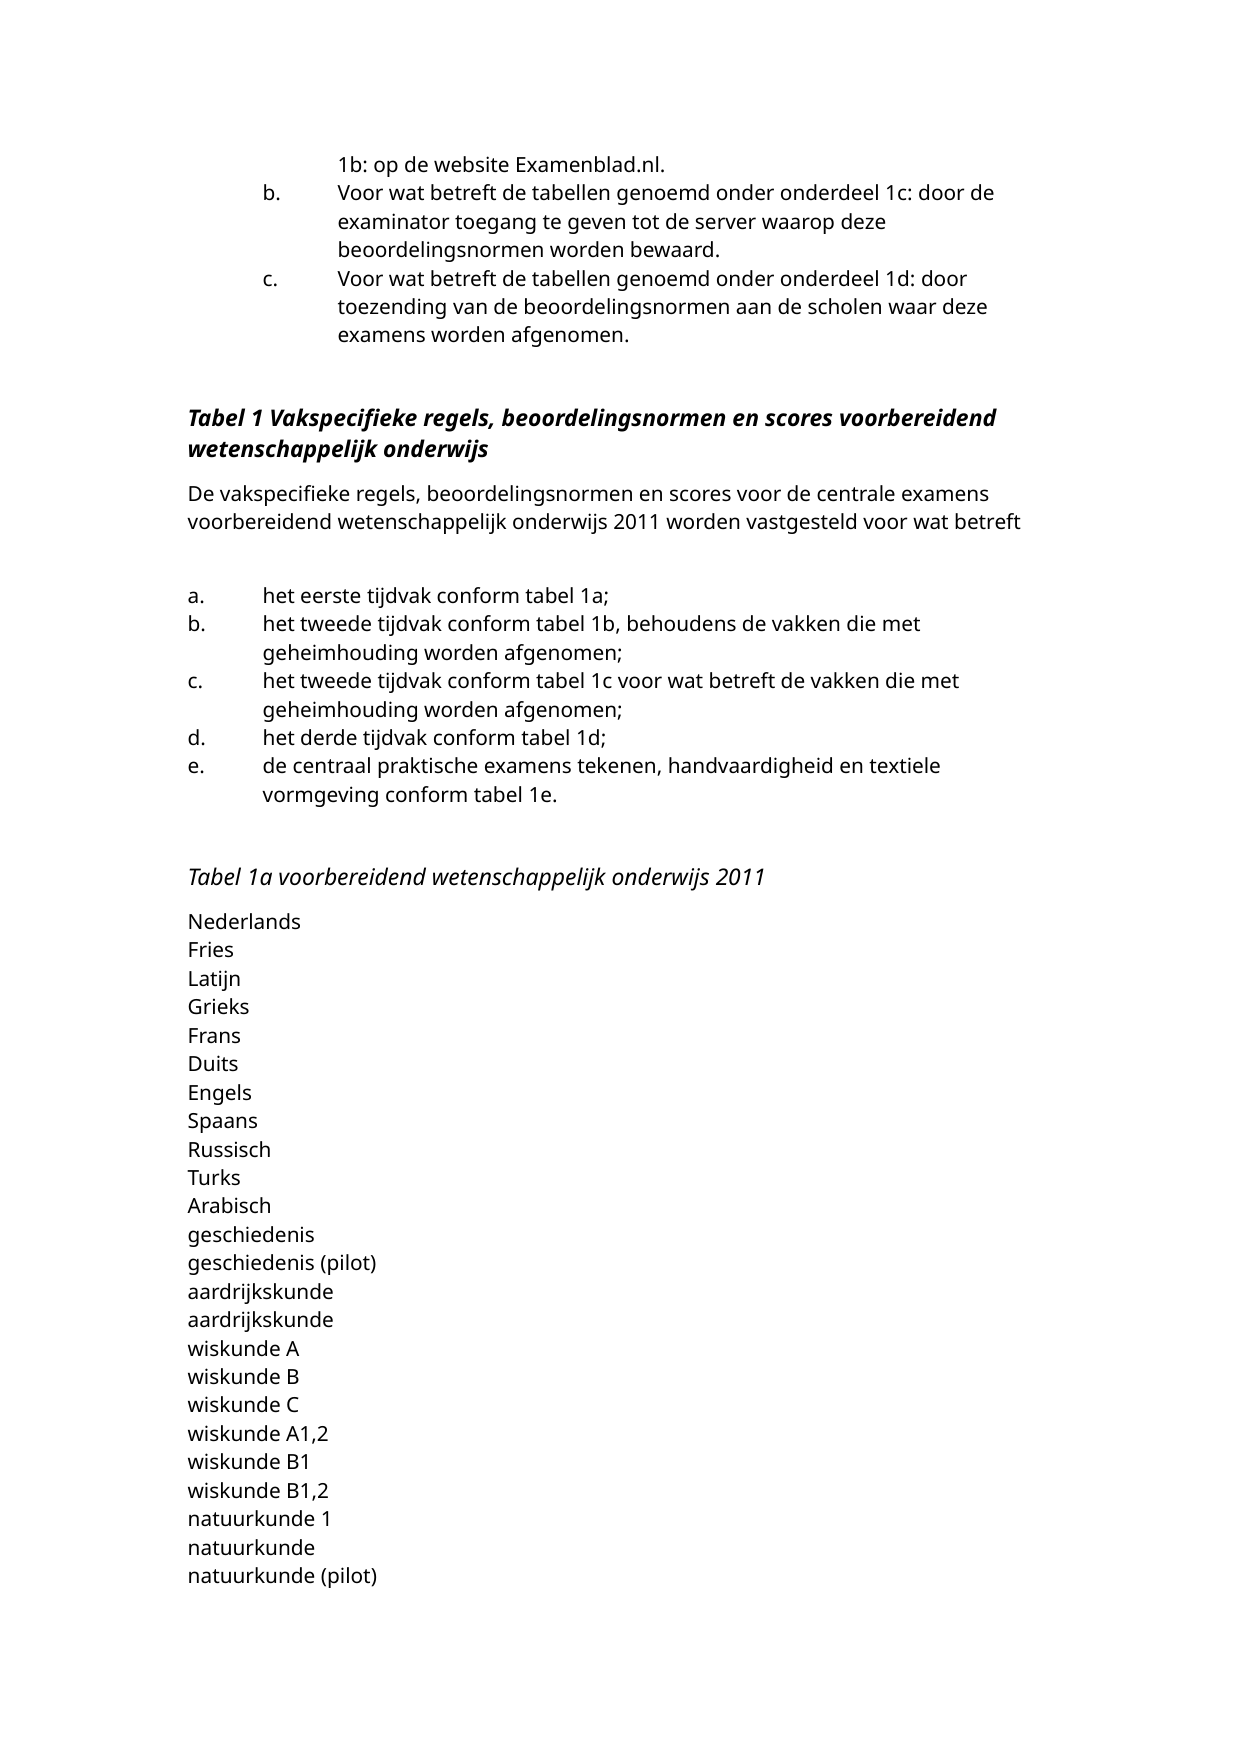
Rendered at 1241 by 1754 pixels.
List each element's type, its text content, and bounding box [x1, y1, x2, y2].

list het derde tijdvak conform tabel 1d; [187, 723, 1053, 752]
text aardrijkskunde [187, 1277, 1053, 1305]
text geschiedenis [187, 1220, 1053, 1248]
subtitle Tabel 1a voorbereidend wetenschappelijk onderwijs 2011 [187, 861, 1053, 892]
text Spaans [187, 1106, 1053, 1135]
text Fries [187, 936, 1053, 964]
text Turks [187, 1163, 1053, 1192]
text wiskunde C [187, 1391, 1053, 1419]
text natuurkunde 1 [187, 1504, 1053, 1533]
text wiskunde A1,2 [187, 1419, 1053, 1447]
subtitle Tabel 1 Vakspecifieke regels, beoordelingsnormen en scores voorbereidend wetenschappelijk onderwijs [187, 402, 1053, 464]
text aardrijkskunde [187, 1305, 1053, 1334]
text Latijn [187, 964, 1053, 992]
list de centraal praktische examens tekenen, handvaardigheid en textiele vormgeving conform tabel 1e. [187, 752, 1053, 808]
text natuurkunde (pilot) [187, 1561, 1053, 1590]
text Arabisch [187, 1192, 1053, 1220]
list het eerste tijdvak conform tabel 1a; [187, 581, 1053, 609]
list 1b: op de website Examenblad.nl. [262, 150, 1053, 178]
text natuurkunde [187, 1533, 1053, 1561]
text Engels [187, 1078, 1053, 1106]
text Duits [187, 1049, 1053, 1078]
text wiskunde A [187, 1334, 1053, 1362]
text wiskunde B1,2 [187, 1476, 1053, 1504]
text Russisch [187, 1135, 1053, 1163]
text Nederlands [187, 907, 1053, 936]
list het tweede tijdvak conform tabel 1c voor wat betreft de vakken die met geheimhouding worden afgenomen; [187, 666, 1053, 723]
text Frans [187, 1021, 1053, 1049]
text De vakspecifieke regels, beoordelingsnormen en scores voor de centrale examens voorbereidend wetenschappelijk onderwijs 2011 worden vastgesteld voor wat betreft [187, 479, 1053, 536]
list Voor wat betreft de tabellen genoemd onder onderdeel 1c: door de examinator toegang te geven tot de server waarop deze beoordelingsnormen worden bewaard. [262, 178, 1053, 264]
list Voor wat betreft de tabellen genoemd onder onderdeel 1d: door toezending van de beoordelingsnormen aan de scholen waar deze examens worden afgenomen. [262, 264, 1053, 349]
text wiskunde B1 [187, 1447, 1053, 1476]
list het tweede tijdvak conform tabel 1b, behoudens de vakken die met geheimhouding worden afgenomen; [187, 609, 1053, 666]
text Grieks [187, 992, 1053, 1021]
text geschiedenis (pilot) [187, 1248, 1053, 1277]
text wiskunde B [187, 1362, 1053, 1391]
